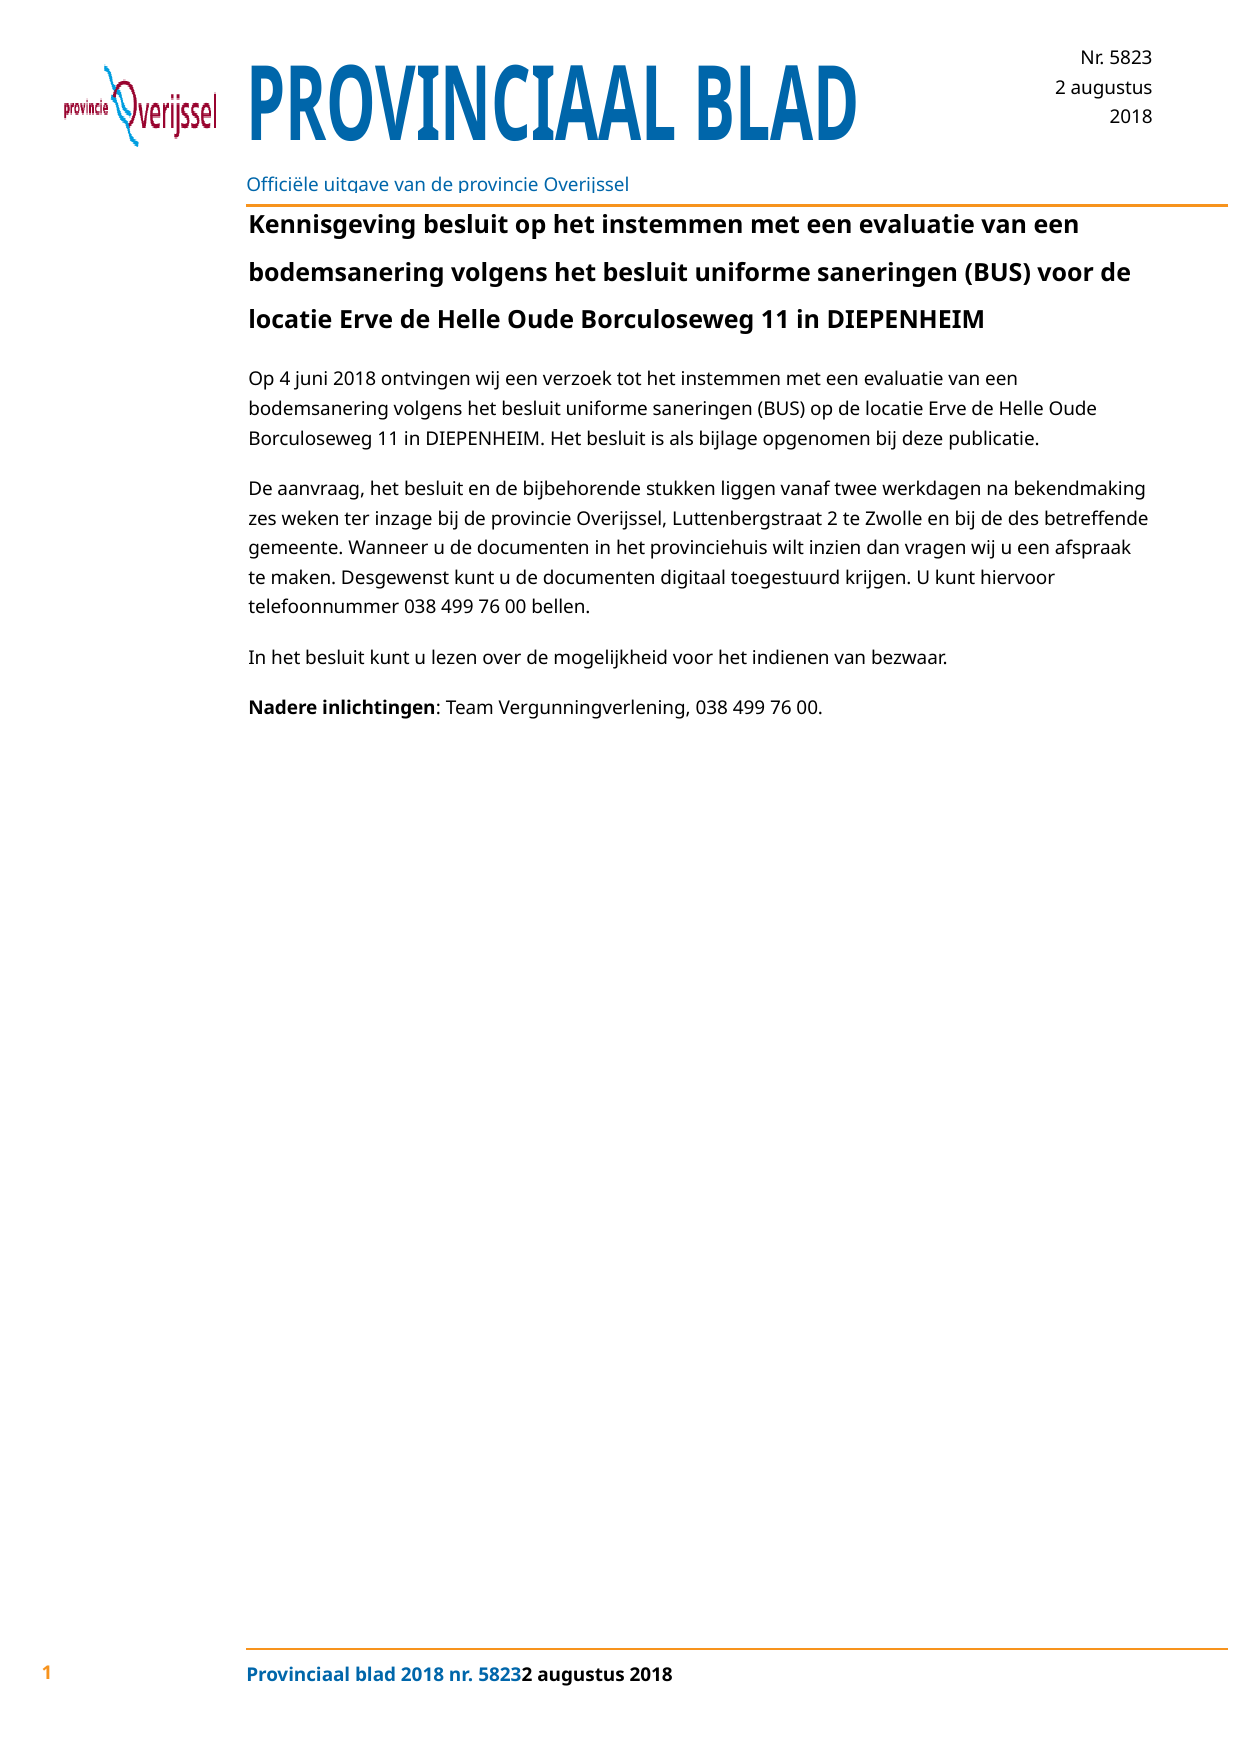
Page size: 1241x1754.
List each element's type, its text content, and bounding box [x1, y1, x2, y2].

text Kennisgeving besluit op het instemmen met een evaluatie van een bodemsanering volgens het besluit uniforme saneringen (BUS) voor de locatie Erve de Helle Oude Borculoseweg 11 in DIEPENHEIM [248, 207, 1152, 336]
text Nadere inlichtingen: Team Vergunningverlening, 038 499 76 00. [248, 694, 1152, 720]
picture [41, 47, 231, 172]
text In het besluit kunt u lezen over de mogelijkheid voor het indienen van bezwaar. [248, 644, 1152, 669]
text De aanvraag, het besluit en de bijbehorende stukken liggen vanaf twee werkdagen na bekendmaking zes weken ter inzage bij de provincie Overijssel, Luttenbergstraat 2 te Zwolle en bij de des betreffende gemeente. Wanneer u de documenten in het provinciehuis wilt inzien dan vragen wij u een afspraak te maken. Desgewenst kunt u de documenten digitaal toegestuurd krijgen. U kunt hiervoor telefoonnummer 038 499 76 00 bellen. [248, 475, 1152, 619]
text Op 4 juni 2018 ontvingen wij een verzoek tot het instemmen met een evaluatie van een bodemsanering volgens het besluit uniforme saneringen (BUS) op de locatie Erve de Helle Oude Borculoseweg 11 in DIEPENHEIM. Het besluit is als bijlage opgenomen bij deze publicatie. [248, 366, 1152, 450]
